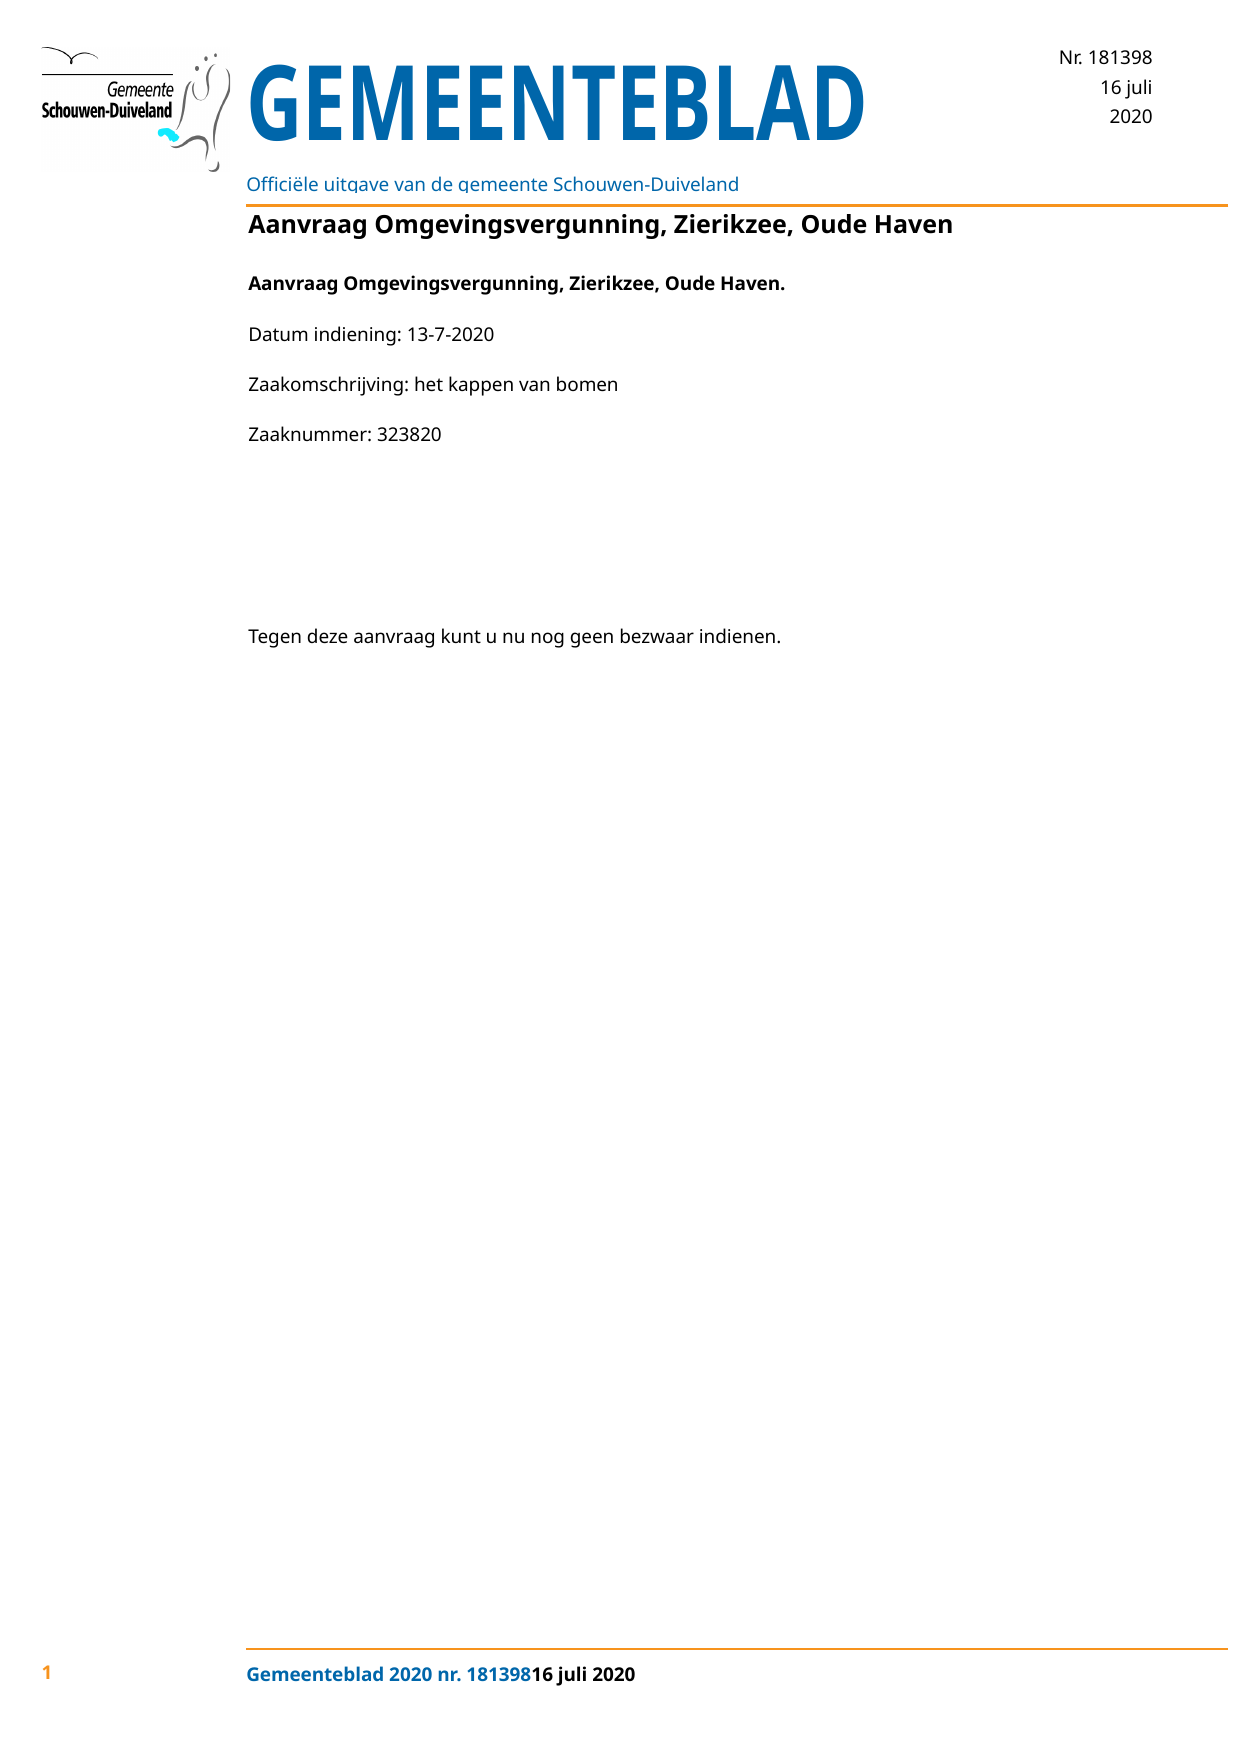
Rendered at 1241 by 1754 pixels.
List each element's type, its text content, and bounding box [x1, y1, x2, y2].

text Datum indiening: 13-7-2020 [248, 321, 1152, 346]
picture [41, 47, 231, 172]
text Tegen deze aanvraag kunt u nu nog geen bezwaar indienen. [248, 623, 1152, 649]
text Zaakomschrijving: het kappen van bomen [248, 371, 1152, 397]
text Aanvraag Omgevingsvergunning, Zierikzee, Oude Haven [248, 207, 1152, 241]
text Aanvraag Omgevingsvergunning, Zierikzee, Oude Haven. [248, 270, 1152, 296]
text Zaaknummer: 323820 [248, 422, 1152, 447]
